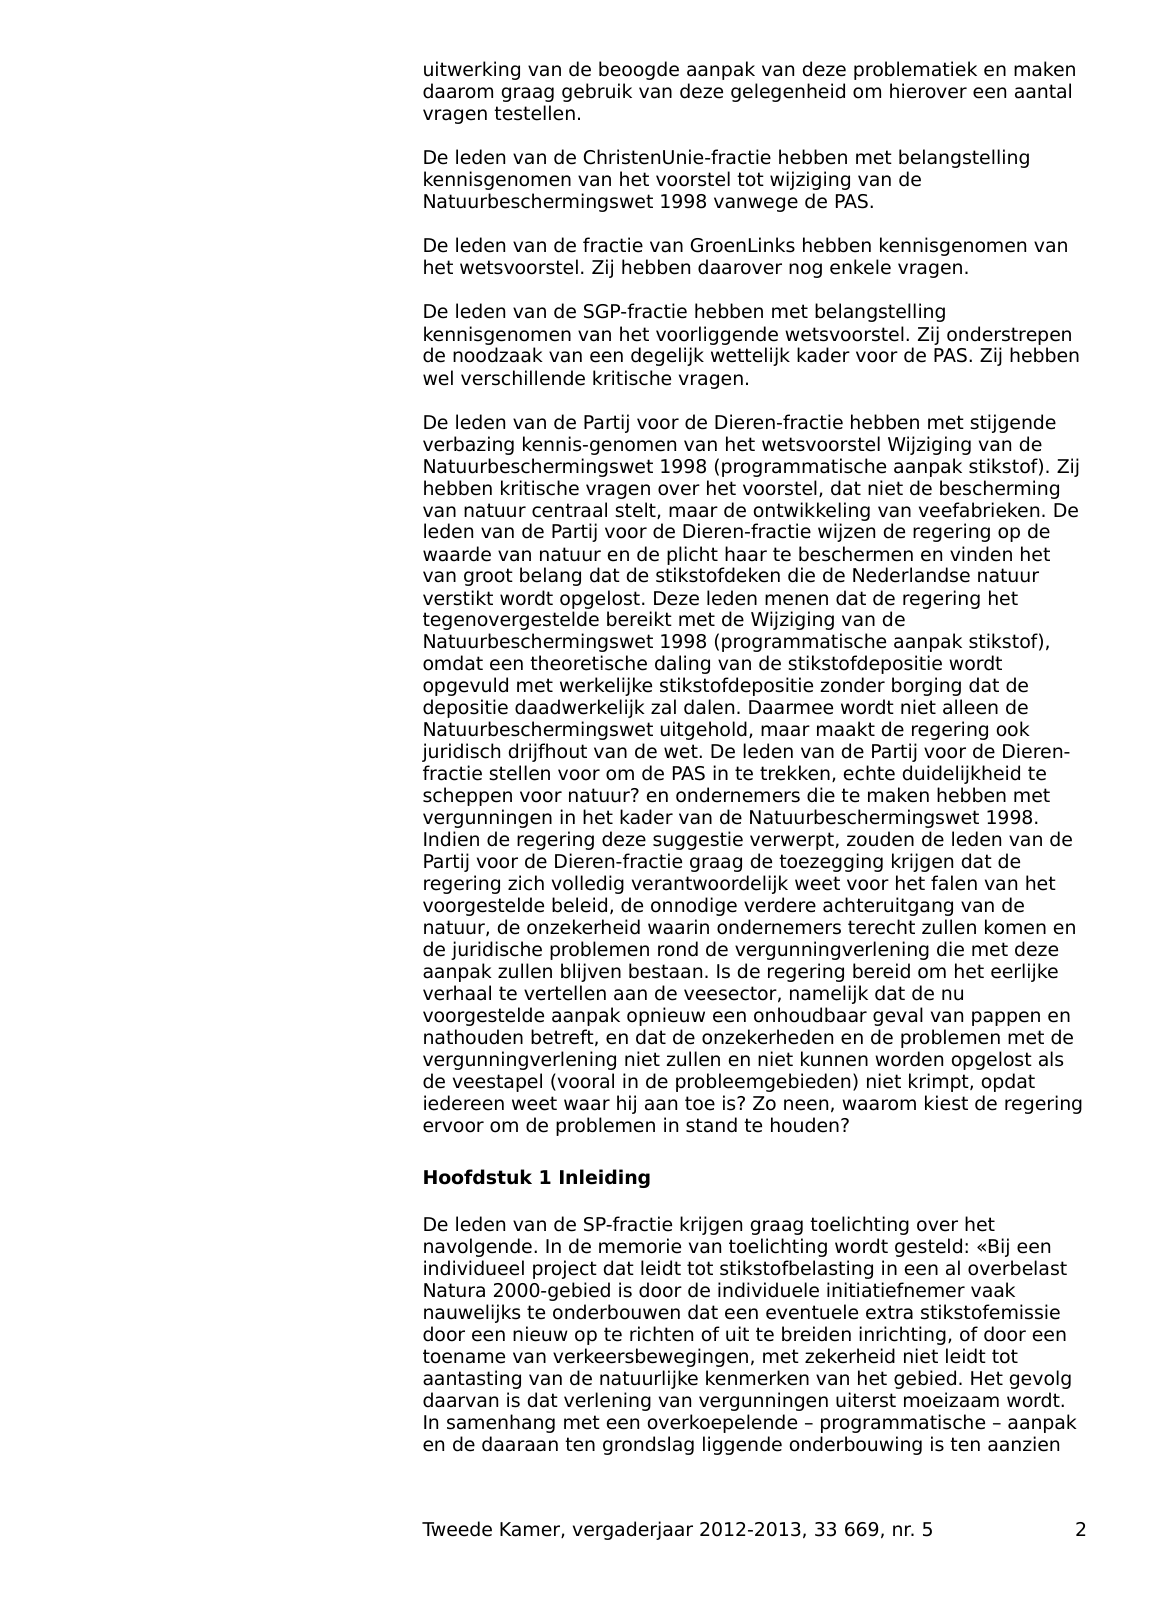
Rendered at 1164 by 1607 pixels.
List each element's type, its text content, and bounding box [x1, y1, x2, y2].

text De leden van de SP-fractie krijgen graag toelichting over het navolgende. In de memorie van toelichting wordt gesteld: «Bij een individueel project dat leidt tot stikstofbelasting in een al overbelast Natura 2000-gebied is door de individuele initiatiefnemer vaak nauwelijks te onderbouwen dat een eventuele extra stikstofemissie door een nieuw op te richten of uit te breiden inrichting, of door een toename van verkeersbewegingen, met zekerheid niet leidt tot aantasting van de natuurlijke kenmerken van het gebied. Het gevolg daarvan is dat verlening van vergunningen uiterst moeizaam wordt. In samenhang met een overkoepelende – programmatische – aanpak en de daaraan ten grondslag liggende onderbouwing is ten aanzien [422, 1214, 1087, 1456]
text uitwerking van de beoogde aanpak van deze problematiek en maken daarom graag gebruik van deze gelegenheid om hierover een aantal vragen testellen. [422, 59, 1087, 125]
subtitle Hoofdstuk 1 Inleiding [422, 1167, 1087, 1189]
text De leden van de SGP-fractie hebben met belangstelling kennisgenomen van het voorliggende wetsvoorstel. Zij onderstrepen de noodzaak van een degelijk wettelijk kader voor de PAS. Zij hebben wel verschillende kritische vragen. [422, 301, 1087, 389]
text De leden van de ChristenUnie-fractie hebben met belangstelling kennisgenomen van het voorstel tot wijziging van de Natuurbeschermingswet 1998 vanwege de PAS. [422, 147, 1087, 213]
text De leden van de fractie van GroenLinks hebben kennisgenomen van het wetsvoorstel. Zij hebben daarover nog enkele vragen. [422, 235, 1087, 279]
text De leden van de Partij voor de Dieren-fractie hebben met stijgende verbazing kennis-genomen van het wetsvoorstel Wijziging van de Natuurbeschermingswet 1998 (programmatische aanpak stikstof). Zij hebben kritische vragen over het voorstel, dat niet de bescherming van natuur centraal stelt, maar de ontwikkeling van veefabrieken. De leden van de Partij voor de Dieren-fractie wijzen de regering op de waarde van natuur en de plicht haar te beschermen en vinden het van groot belang dat de stikstofdeken die de Nederlandse natuur verstikt wordt opgelost. Deze leden menen dat de regering het tegenovergestelde bereikt met de Wijziging van de Natuurbeschermingswet 1998 (programmatische aanpak stikstof), omdat een theoretische daling van de stikstofdepositie wordt opgevuld met werkelijke stikstofdepositie zonder borging dat de depositie daadwerkelijk zal dalen. Daarmee wordt niet alleen de Natuurbeschermingswet uitgehold, maar maakt de regering ook juridisch drijfhout van de wet. De leden van de Partij voor de Dieren-fractie stellen voor om de PAS in te trekken, echte duidelijkheid te scheppen voor natuur? en ondernemers die te maken hebben met vergunningen in het kader van de Natuurbeschermingswet 1998. Indien de regering deze suggestie verwerpt, zouden de leden van de Partij voor de Dieren-fractie graag de toezegging krijgen dat de regering zich volledig verantwoordelijk weet voor het falen van het voorgestelde beleid, de onnodige verdere achteruitgang van de natuur, de onzekerheid waarin ondernemers terecht zullen komen en de juridische problemen rond de vergunningverlening die met deze aanpak zullen blijven bestaan. Is de regering bereid om het eerlijke verhaal te vertellen aan de veesector, namelijk dat de nu voorgestelde aanpak opnieuw een onhoudbaar geval van pappen en nathouden betreft, en dat de onzekerheden en de problemen met de vergunningverlening niet zullen en niet kunnen worden opgelost als de veestapel (vooral in de probleemgebieden) niet krimpt, opdat iedereen weet waar hij aan toe is? Zo neen, waarom kiest de regering ervoor om de problemen in stand te houden? [422, 412, 1087, 1137]
